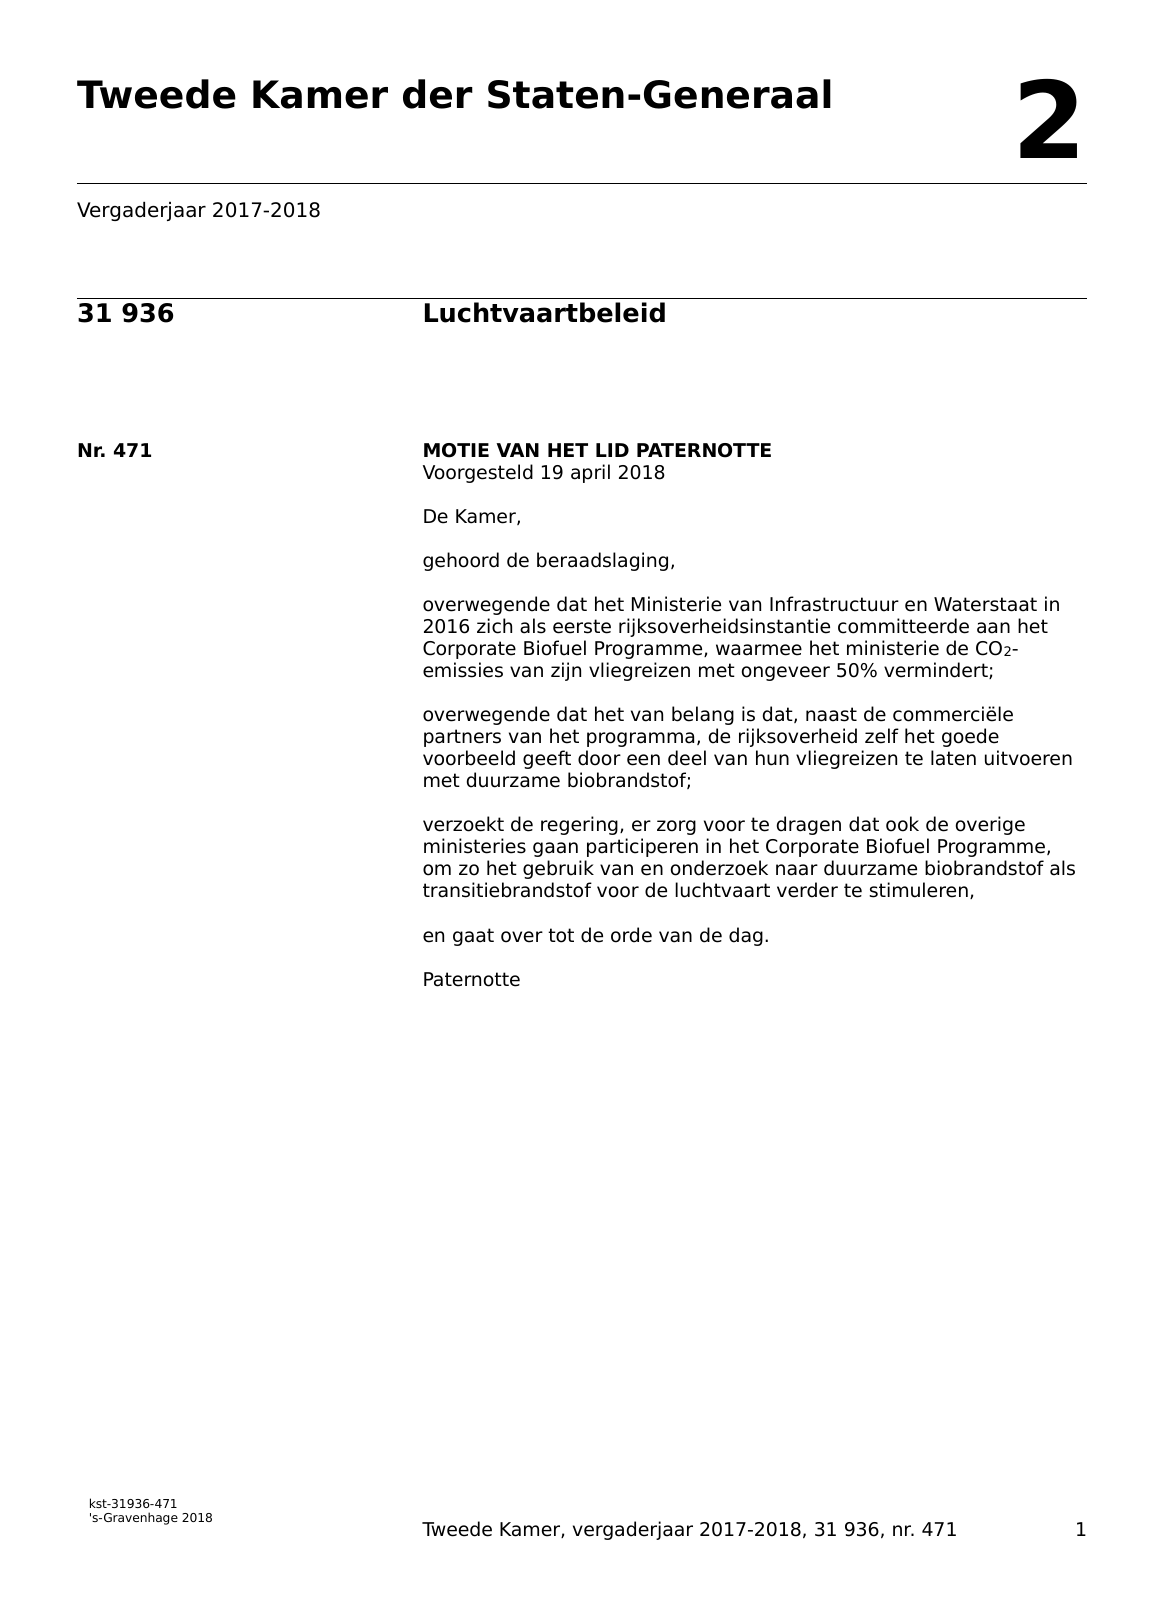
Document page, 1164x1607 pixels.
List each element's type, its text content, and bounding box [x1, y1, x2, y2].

text Voorgesteld 19 april 2018 [422, 462, 1087, 484]
text kst-31936-471 [88, 1497, 323, 1511]
text verzoekt de regering, er zorg voor te dragen dat ook de overige ministeries gaan participeren in het Corporate Biofuel Programme, om zo het gebruik van en onderzoek naar duurzame biobrandstof als transitiebrandstof voor de luchtvaart verder te stimuleren, [422, 814, 1087, 902]
text gehoord de beraadslaging, [422, 550, 1087, 572]
table_cell Vergaderjaar 2017-2018 [77, 184, 1087, 298]
text Paternotte [422, 969, 1087, 991]
table_header 2 [886, 59, 1087, 183]
text 's-Gravenhage 2018 [88, 1511, 323, 1525]
table_header Tweede Kamer der Staten-Generaal [77, 59, 886, 183]
text overwegende dat het Ministerie van Infrastructuur en Waterstaat in 2016 zich als eerste rijksoverheidsinstantie committeerde aan het Corporate Biofuel Programme, waarmee het ministerie de CO2-emissies van zijn vliegreizen met ongeveer 50% vermindert; [422, 594, 1087, 682]
subtitle Nr. 471 MOTIE VAN HET LID PATERNOTTE [77, 440, 1087, 462]
text De Kamer, [422, 506, 1087, 528]
text overwegende dat het van belang is dat, naast de commerciële partners van het programma, de rijksoverheid zelf het goede voorbeeld geeft door een deel van hun vliegreizen te laten uitvoeren met duurzame biobrandstof; [422, 704, 1087, 792]
subtitle 31 936 Luchtvaartbeleid [77, 299, 1087, 329]
text en gaat over tot de orde van de dag. [422, 924, 1087, 946]
